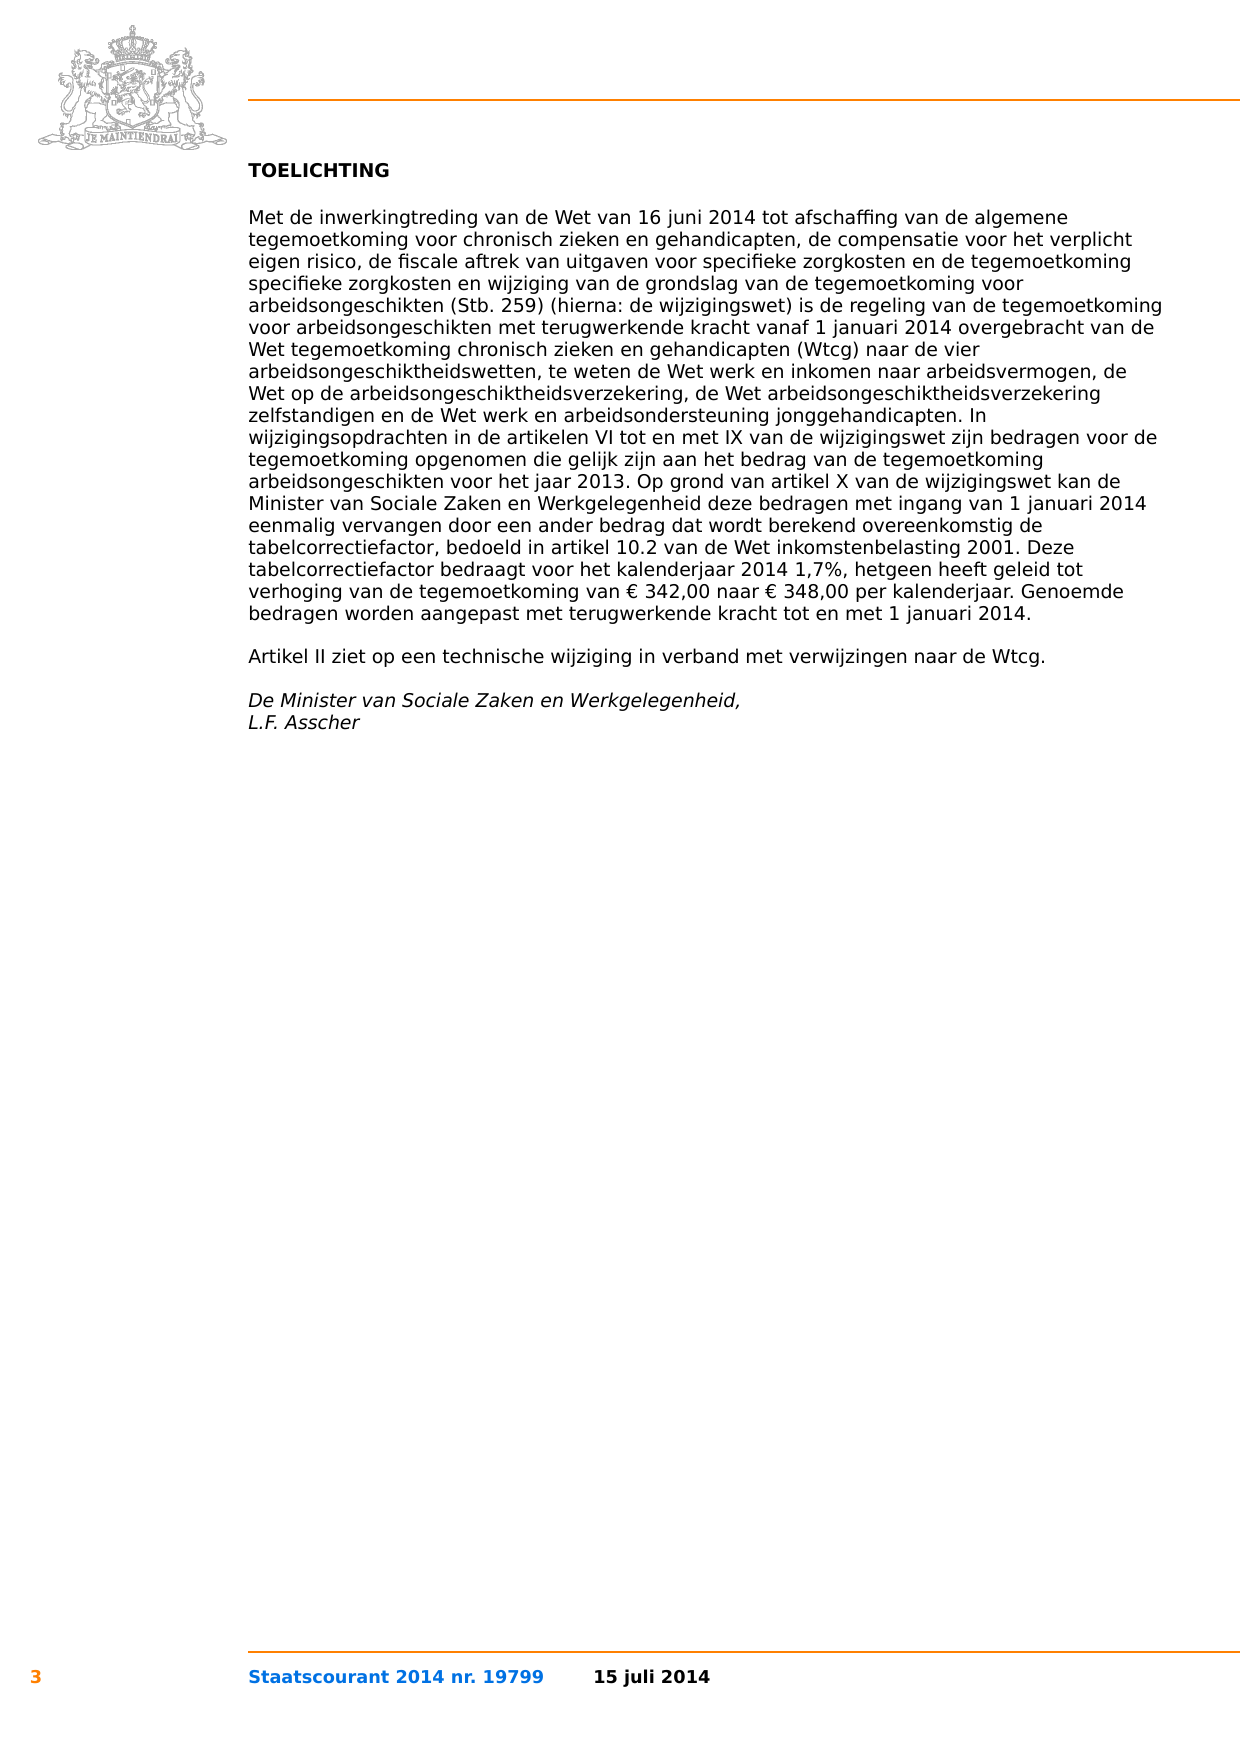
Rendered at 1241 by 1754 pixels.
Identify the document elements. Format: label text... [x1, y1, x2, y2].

text Artikel II ziet op een technische wijziging in verband met verwijzingen naar de Wtcg. [248, 646, 1163, 668]
picture [38, 25, 227, 150]
text Met de inwerkingtreding van de Wet van 16 juni 2014 tot afschaffing van de algemene tegemoetkoming voor chronisch zieken en gehandicapten, de compensatie voor het verplicht eigen risico, de fiscale aftrek van uitgaven voor specifieke zorgkosten en de tegemoetkoming specifieke zorgkosten en wijziging van de grondslag van de tegemoetkoming voor arbeidsongeschikten (Stb. 259) (hierna: de wijzigingswet) is de regeling van de tegemoetkoming voor arbeidsongeschikten met terugwerkende kracht vanaf 1 januari 2014 overgebracht van de Wet tegemoetkoming chronisch zieken en gehandicapten (Wtcg) naar de vier arbeidsongeschiktheidswetten, te weten de Wet werk en inkomen naar arbeidsvermogen, de Wet op de arbeidsongeschiktheidsverzekering, de Wet arbeidsongeschiktheidsverzekering zelfstandigen en de Wet werk en arbeidsondersteuning jonggehandicapten. In wijzigingsopdrachten in de artikelen VI tot en met IX van de wijzigingswet zijn bedragen voor de tegemoetkoming opgenomen die gelijk zijn aan het bedrag van de tegemoetkoming arbeidsongeschikten voor het jaar 2013. Op grond van artikel X van de wijzigingswet kan de Minister van Sociale Zaken en Werkgelegenheid deze bedragen met ingang van 1 januari 2014 eenmalig vervangen door een ander bedrag dat wordt berekend overeenkomstig de tabelcorrectiefactor, bedoeld in artikel 10.2 van de Wet inkomstenbelasting 2001. Deze tabelcorrectiefactor bedraagt voor het kalenderjaar 2014 1,7%, hetgeen heeft geleid tot verhoging van de tegemoetkoming van € 342,00 naar € 348,00 per kalenderjaar. Genoemde bedragen worden aangepast met terugwerkende kracht tot en met 1 januari 2014. [248, 207, 1163, 624]
text De Minister van Sociale Zaken en Werkgelegenheid, L.F. Asscher [248, 690, 1163, 734]
subtitle TOELICHTING [248, 160, 1163, 182]
